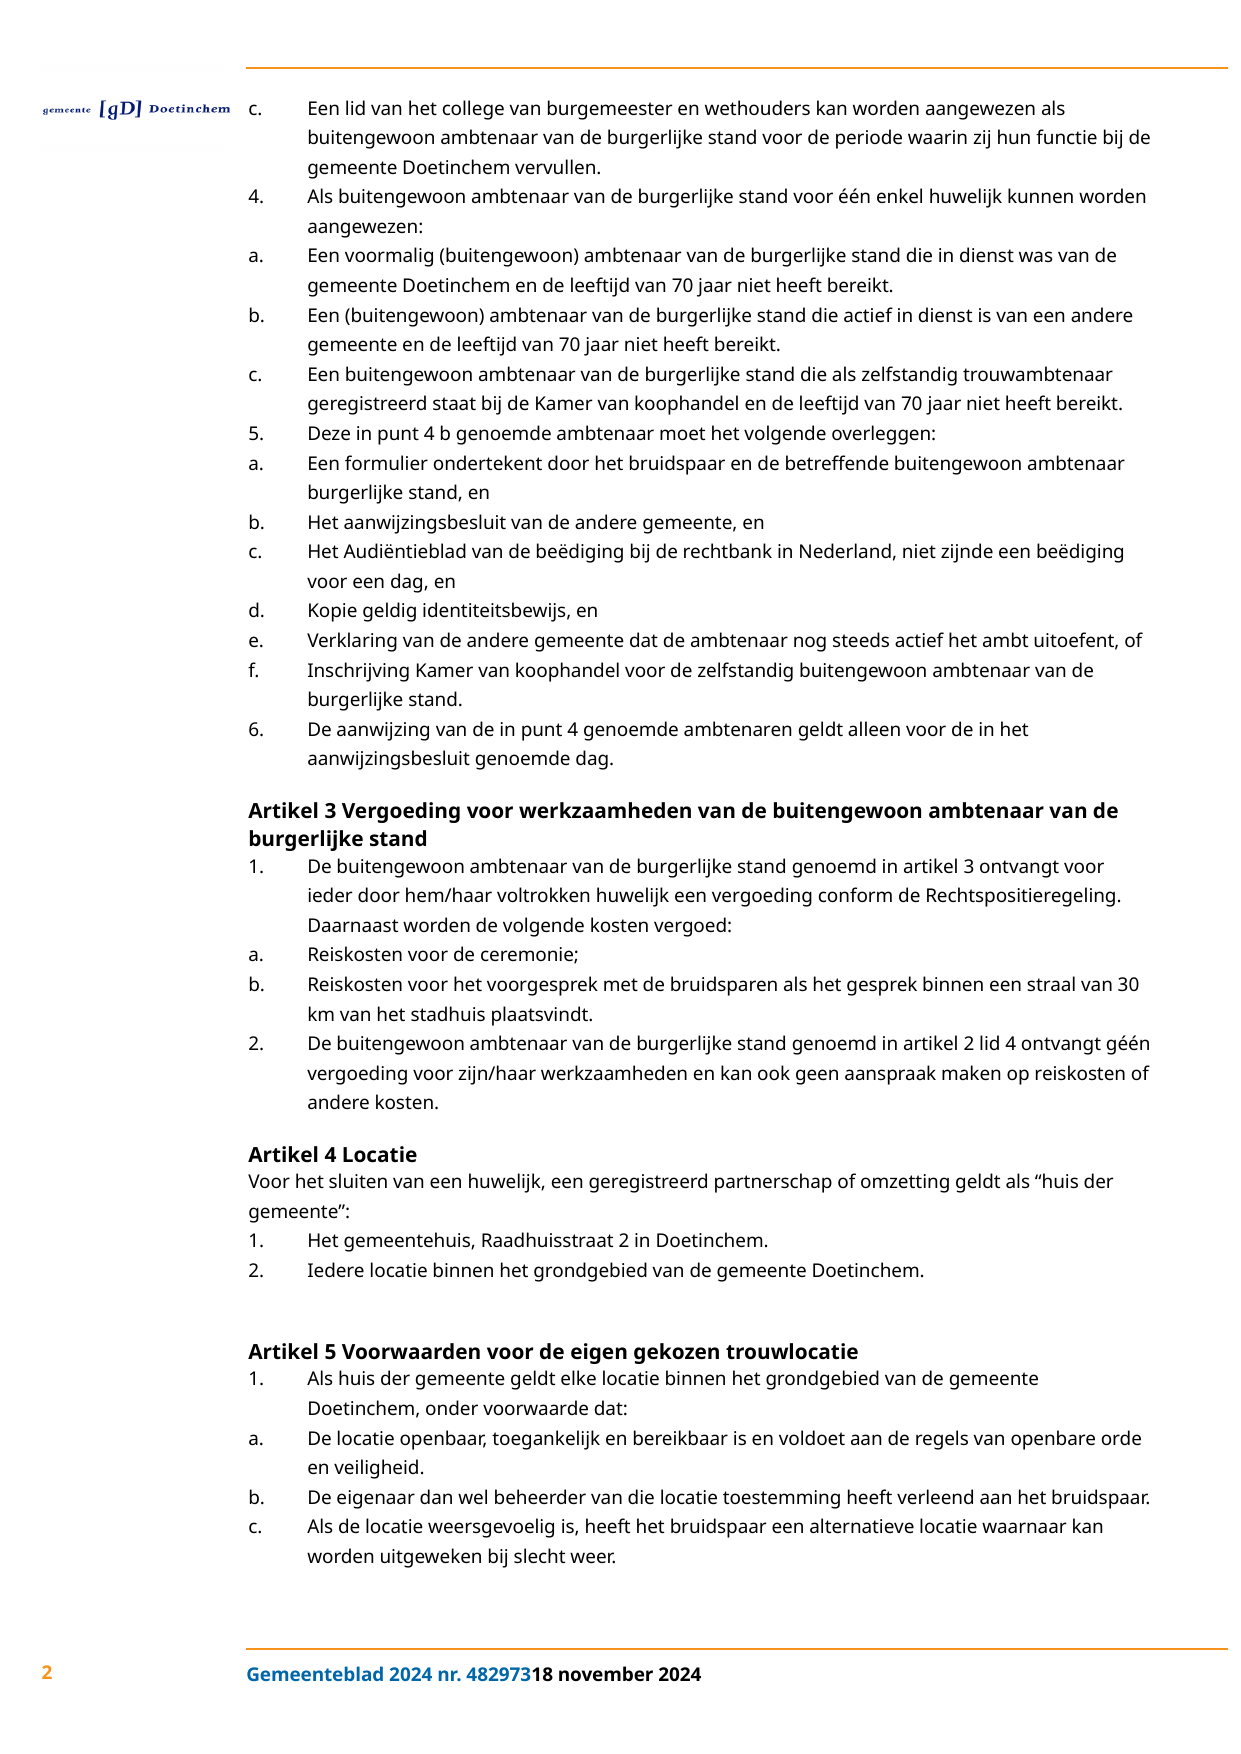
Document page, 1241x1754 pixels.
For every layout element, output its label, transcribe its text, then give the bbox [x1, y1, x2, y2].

list Deze in punt 4 b genoemde ambtenaar moet het volgende overleggen: [248, 420, 1152, 446]
list Kopie geldig identiteitsbewijs, en [248, 598, 1152, 623]
list De locatie openbaar, toegankelijk en bereikbaar is en voldoet aan de regels van openbare orde en veiligheid. [248, 1425, 1152, 1480]
list Het gemeentehuis, Raadhuisstraat 2 in Doetinchem. [248, 1228, 1152, 1253]
list Verklaring van de andere gemeente dat de ambtenaar nog steeds actief het ambt uitoefent, of [248, 627, 1152, 653]
text Voor het sluiten van een huwelijk, een geregistreerd partnerschap of omzetting geldt als “huis der gemeente”: [248, 1168, 1152, 1224]
picture [41, 47, 231, 172]
list Als huis der gemeente geldt elke locatie binnen het grondgebied van de gemeente Doetinchem, onder voorwaarde dat: [248, 1366, 1152, 1421]
list Iedere locatie binnen het grondgebied van de gemeente Doetinchem. [248, 1257, 1152, 1283]
list Het aanwijzingsbesluit van de andere gemeente, en [248, 509, 1152, 535]
list Inschrijving Kamer van koophandel voor de zelfstandig buitengewoon ambtenaar van de burgerlijke stand. [248, 657, 1152, 712]
text Artikel 5 Voorwaarden voor de eigen gekozen trouwlocatie [248, 1337, 1152, 1366]
list De buitengewoon ambtenaar van de burgerlijke stand genoemd in artikel 2 lid 4 ontvangt géén vergoeding voor zijn/haar werkzaamheden en kan ook geen aanspraak maken op reiskosten of andere kosten. [248, 1030, 1152, 1115]
list Reiskosten voor de ceremonie; [248, 942, 1152, 967]
list Een voormalig (buitengewoon) ambtenaar van de burgerlijke stand die in dienst was van de gemeente Doetinchem en de leeftijd van 70 jaar niet heeft bereikt. [248, 243, 1152, 298]
text Artikel 4 Locatie [248, 1140, 1152, 1168]
list Als buitengewoon ambtenaar van de burgerlijke stand voor één enkel huwelijk kunnen worden aangewezen: [248, 183, 1152, 239]
list Een formulier ondertekent door het bruidspaar en de betreffende buitengewoon ambtenaar burgerlijke stand, en [248, 450, 1152, 505]
list Als de locatie weersgevoelig is, heeft het bruidspaar een alternatieve locatie waarnaar kan worden uitgeweken bij slecht weer. [248, 1513, 1152, 1569]
list Reiskosten voor het voorgesprek met de bruidsparen als het gesprek binnen een straal van 30 km van het stadhuis plaatsvindt. [248, 971, 1152, 1027]
list De aanwijzing van de in punt 4 genoemde ambtenaren geldt alleen voor de in het aanwijzingsbesluit genoemde dag. [248, 716, 1152, 771]
list Een buitengewoon ambtenaar van de burgerlijke stand die als zelfstandig trouwambtenaar geregistreerd staat bij de Kamer van koophandel en de leeftijd van 70 jaar niet heeft bereikt. [248, 361, 1152, 416]
list De buitengewoon ambtenaar van de burgerlijke stand genoemd in artikel 3 ontvangt voor ieder door hem/haar voltrokken huwelijk een vergoeding conform de Rechtspositieregeling. Daarnaast worden de volgende kosten vergoed: [248, 853, 1152, 938]
list Een (buitengewoon) ambtenaar van de burgerlijke stand die actief in dienst is van een andere gemeente en de leeftijd van 70 jaar niet heeft bereikt. [248, 302, 1152, 357]
list Een lid van het college van burgemeester en wethouders kan worden aangewezen als buitengewoon ambtenaar van de burgerlijke stand voor de periode waarin zij hun functie bij de gemeente Doetinchem vervullen. [248, 95, 1152, 180]
list De eigenaar dan wel beheerder van die locatie toestemming heeft verleend aan het bruidspaar. [248, 1484, 1152, 1510]
list Het Audiëntieblad van de beëdiging bij de rechtbank in Nederland, niet zijnde een beëdiging voor een dag, en [248, 538, 1152, 594]
text Artikel 3 Vergoeding voor werkzaamheden van de buitengewoon ambtenaar van de burgerlijke stand [248, 796, 1152, 853]
